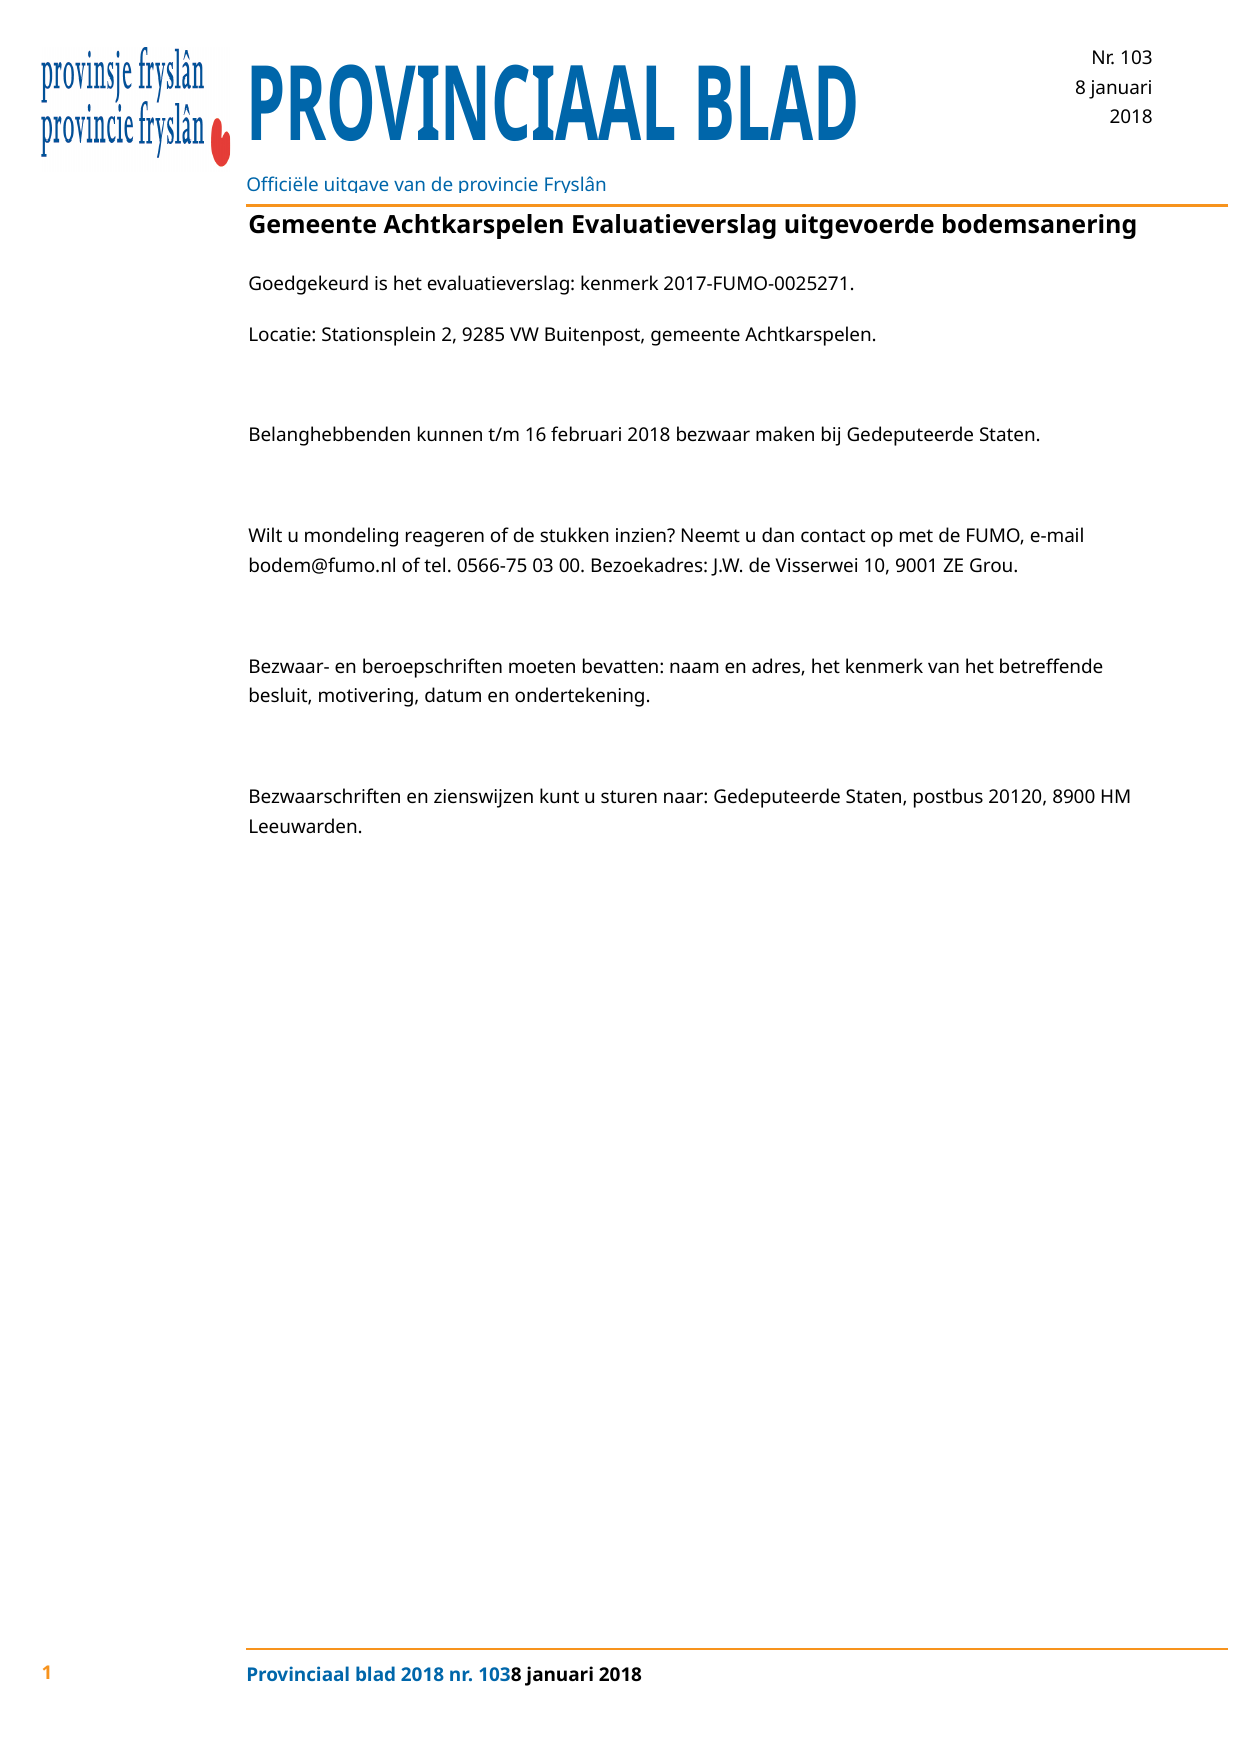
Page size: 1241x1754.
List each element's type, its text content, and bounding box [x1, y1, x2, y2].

text Bezwaarschriften en zienswijzen kunt u sturen naar: Gedeputeerde Staten, postbus 20120, 8900 HM Leeuwarden. [248, 783, 1152, 838]
text Goedgekeurd is het evaluatieverslag: kenmerk 2017-FUMO-0025271. [248, 270, 1152, 296]
picture [41, 47, 231, 172]
text Wilt u mondeling reageren of de stukken inzien? Neemt u dan contact op met de FUMO, e-mail bodem@fumo.nl of tel. 0566-75 03 00. Bezoekadres: J.W. de Visserwei 10, 9001 ZE Grou. [248, 522, 1152, 578]
text Bezwaar- en beroepschriften moeten bevatten: naam en adres, het kenmerk van het betreffende besluit, motivering, datum en ondertekening. [248, 653, 1152, 708]
text Locatie: Stationsplein 2, 9285 VW Buitenpost, gemeente Achtkarspelen. [248, 321, 1152, 346]
text Belanghebbenden kunnen t/m 16 februari 2018 bezwaar maken bij Gedeputeerde Staten. [248, 422, 1152, 447]
text Gemeente Achtkarspelen Evaluatieverslag uitgevoerde bodemsanering [248, 207, 1152, 241]
